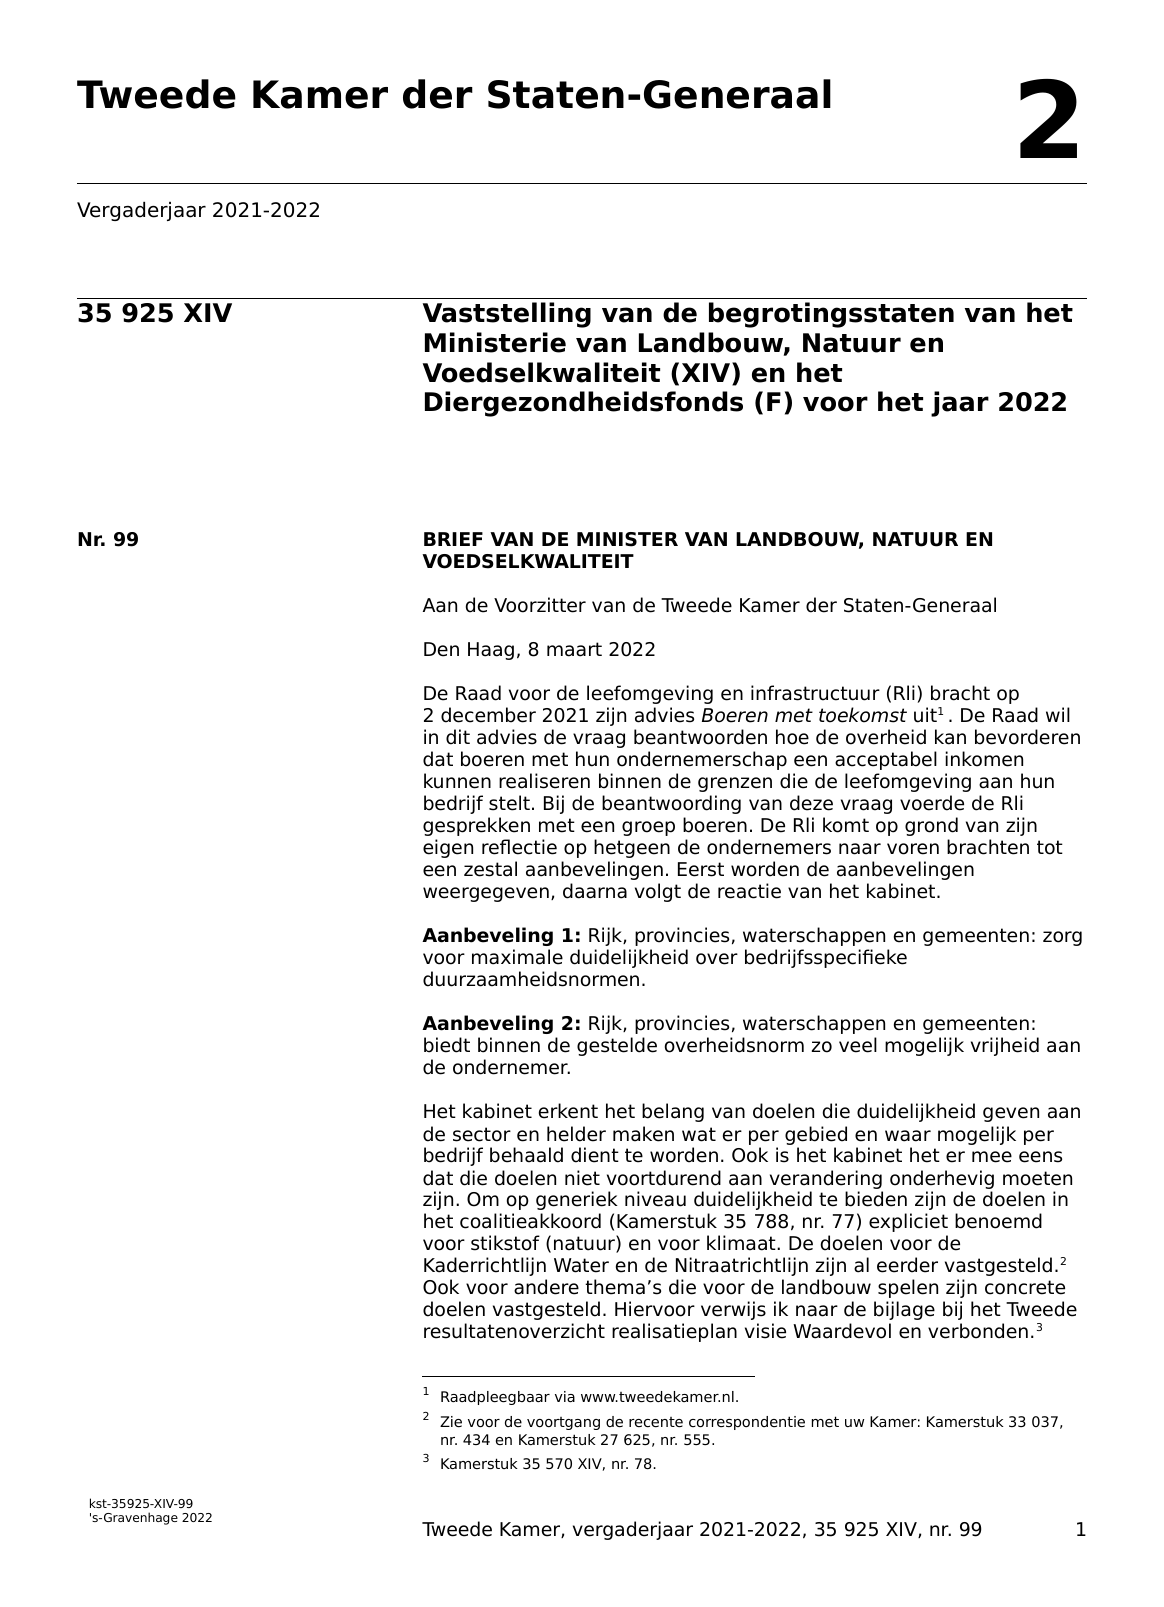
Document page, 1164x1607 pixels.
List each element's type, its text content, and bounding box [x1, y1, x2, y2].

subtitle Nr. 99 BRIEF VAN DE MINISTER VAN LANDBOUW, NATUUR EN VOEDSELKWALITEIT [77, 529, 1087, 573]
text Aan de Voorzitter van de Tweede Kamer der Staten-Generaal [422, 595, 1087, 617]
text Aanbeveling 2: Rijk, provincies, waterschappen en gemeenten: biedt binnen de gestelde overheidsnorm zo veel mogelijk vrijheid aan de ondernemer. [422, 1013, 1087, 1079]
text 's-Gravenhage 2022 [88, 1511, 323, 1525]
text Het kabinet erkent het belang van doelen die duidelijkheid geven aan de sector en helder maken wat er per gebied en waar mogelijk per bedrijf behaald dient te worden. Ook is het kabinet het er mee eens dat die doelen niet voortdurend aan verandering onderhevig moeten zijn. Om op generiek niveau duidelijkheid te bieden zijn de doelen in het coalitieakkoord (Kamerstuk 35 788, nr. 77) expliciet benoemd voor stikstof (natuur) en voor klimaat. De doelen voor de Kaderrichtlijn Water en de Nitraatrichtlijn zijn al eerder vastgesteld. Ook voor andere thema’s die voor de landbouw spelen zijn concrete doelen vastgesteld. Hiervoor verwijs ik naar de bijlage bij het Tweede resultatenoverzicht realisatieplan visie Waardevol en verbonden. [422, 1101, 1087, 1343]
text Aanbeveling 1: Rijk, provincies, waterschappen en gemeenten: zorg voor maximale duidelijkheid over bedrijfsspecifieke duurzaamheidsnormen. [422, 925, 1087, 991]
text Zie voor de voortgang de recente correspondentie met uw Kamer: Kamerstuk 33 037, nr. 434 en Kamerstuk 27 625, nr. 555. [422, 1410, 1087, 1449]
table_header 2 [886, 59, 1087, 183]
text Den Haag, 8 maart 2022 [422, 639, 1087, 661]
table_header Tweede Kamer der Staten-Generaal [77, 59, 886, 183]
text kst-35925-XIV-99 [88, 1497, 323, 1511]
text Raadpleegbaar via www.tweedekamer.nl. [422, 1385, 1087, 1407]
text Kamerstuk 35 570 XIV, nr. 78. [422, 1452, 1087, 1474]
text De Raad voor de leefomgeving en infrastructuur (Rli) bracht op 2 december 2021 zijn advies Boeren met toekomst uit. De Raad wil in dit advies de vraag beantwoorden hoe de overheid kan bevorderen dat boeren met hun ondernemerschap een acceptabel inkomen kunnen realiseren binnen de grenzen die de leefomgeving aan hun bedrijf stelt. Bij de beantwoording van deze vraag voerde de Rli gesprekken met een groep boeren. De Rli komt op grond van zijn eigen reflectie op hetgeen de ondernemers naar voren brachten tot een zestal aanbevelingen. Eerst worden de aanbevelingen weergegeven, daarna volgt de reactie van het kabinet. [422, 683, 1087, 903]
table_cell Vergaderjaar 2021-2022 [77, 184, 1087, 298]
subtitle 35 925 XIV Vaststelling van de begrotingsstaten van het Ministerie van Landbouw, Natuur en Voedselkwaliteit (XIV) en het Diergezondheidsfonds (F) voor het jaar 2022 [77, 299, 1087, 418]
